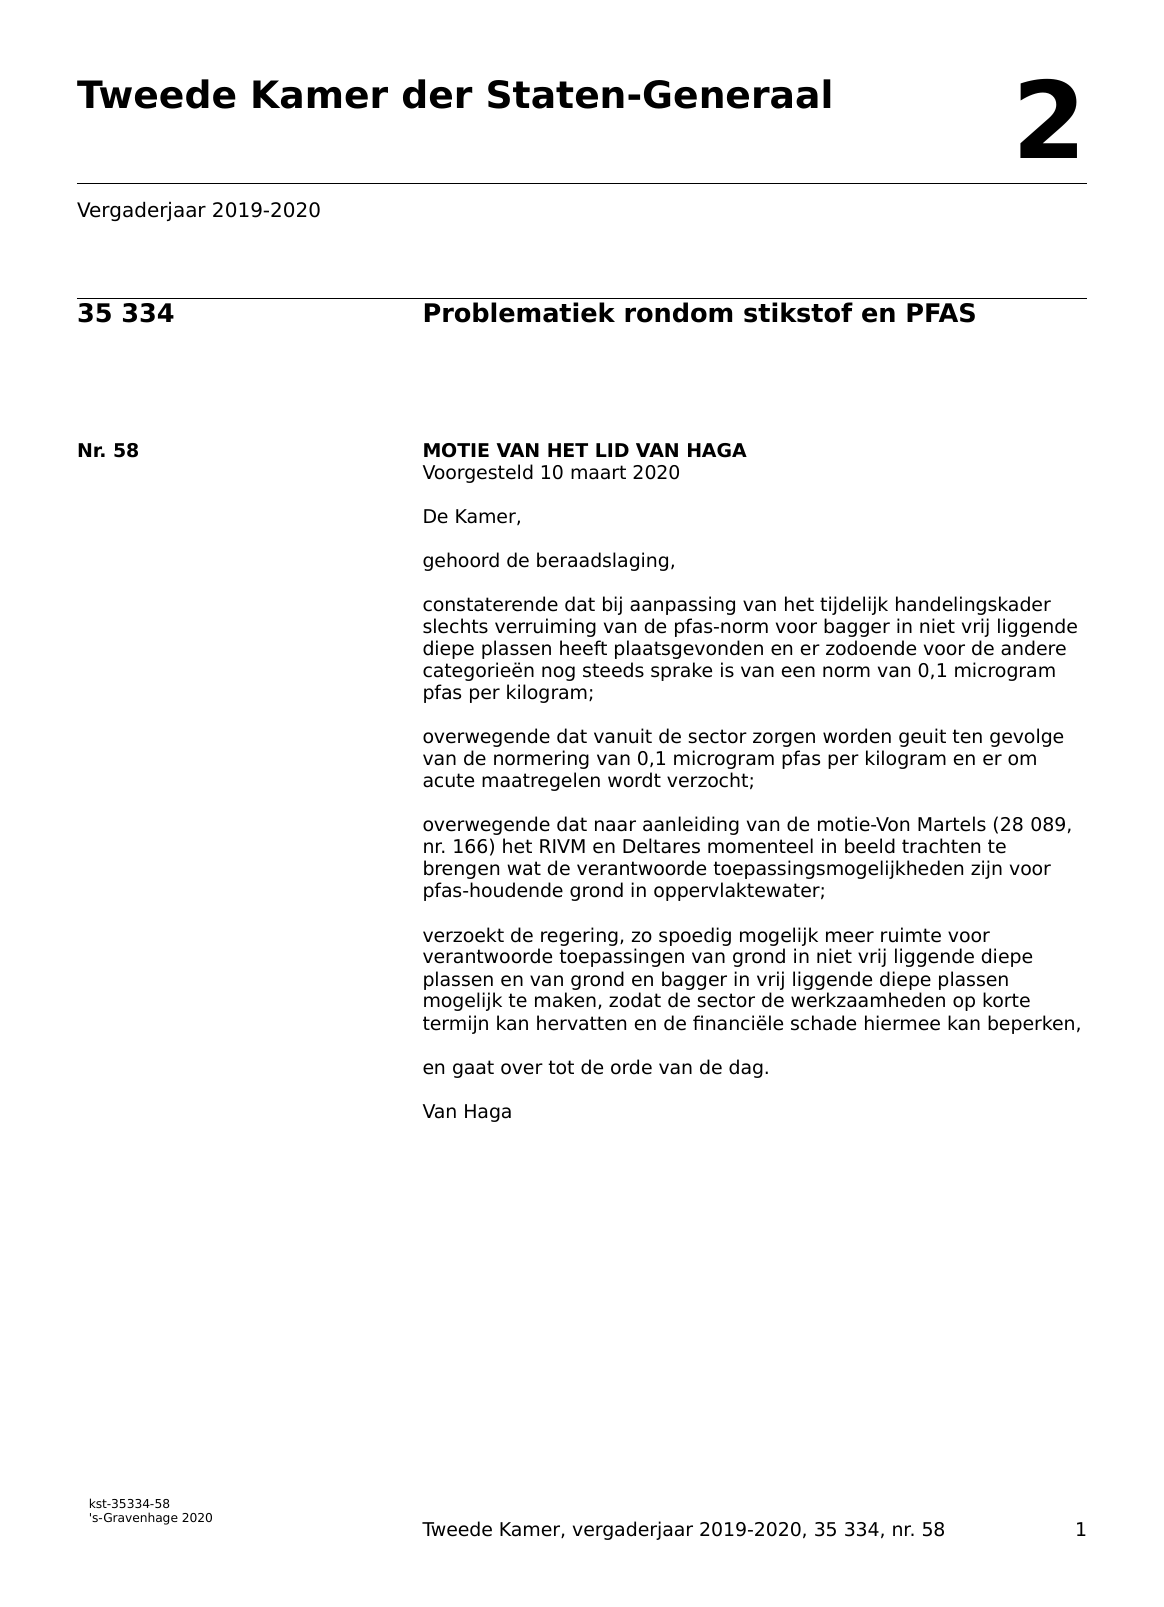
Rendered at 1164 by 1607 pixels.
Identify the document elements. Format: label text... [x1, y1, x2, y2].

text verzoekt de regering, zo spoedig mogelijk meer ruimte voor verantwoorde toepassingen van grond in niet vrij liggende diepe plassen en van grond en bagger in vrij liggende diepe plassen mogelijk te maken, zodat de sector de werkzaamheden op korte termijn kan hervatten en de financiële schade hiermee kan beperken, [422, 924, 1087, 1034]
text en gaat over tot de orde van de dag. [422, 1057, 1087, 1078]
text gehoord de beraadslaging, [422, 550, 1087, 572]
text Voorgesteld 10 maart 2020 [422, 462, 1087, 484]
table_header 2 [886, 59, 1087, 183]
subtitle 35 334 Problematiek rondom stikstof en PFAS [77, 299, 1087, 329]
table_cell Vergaderjaar 2019-2020 [77, 184, 1087, 298]
text overwegende dat vanuit de sector zorgen worden geuit ten gevolge van de normering van 0,1 microgram pfas per kilogram en er om acute maatregelen wordt verzocht; [422, 726, 1087, 792]
text overwegende dat naar aanleiding van de motie-Von Martels (28 089, nr. 166) het RIVM en Deltares momenteel in beeld trachten te brengen wat de verantwoorde toepassingsmogelijkheden zijn voor pfas-houdende grond in oppervlaktewater; [422, 814, 1087, 902]
subtitle Nr. 58 MOTIE VAN HET LID VAN HAGA [77, 440, 1087, 462]
text De Kamer, [422, 506, 1087, 528]
text 's-Gravenhage 2020 [88, 1511, 323, 1525]
text Van Haga [422, 1101, 1087, 1123]
text constaterende dat bij aanpassing van het tijdelijk handelingskader slechts verruiming van de pfas-norm voor bagger in niet vrij liggende diepe plassen heeft plaatsgevonden en er zodoende voor de andere categorieën nog steeds sprake is van een norm van 0,1 microgram pfas per kilogram; [422, 594, 1087, 704]
text kst-35334-58 [88, 1497, 323, 1511]
table_header Tweede Kamer der Staten-Generaal [77, 59, 886, 183]
